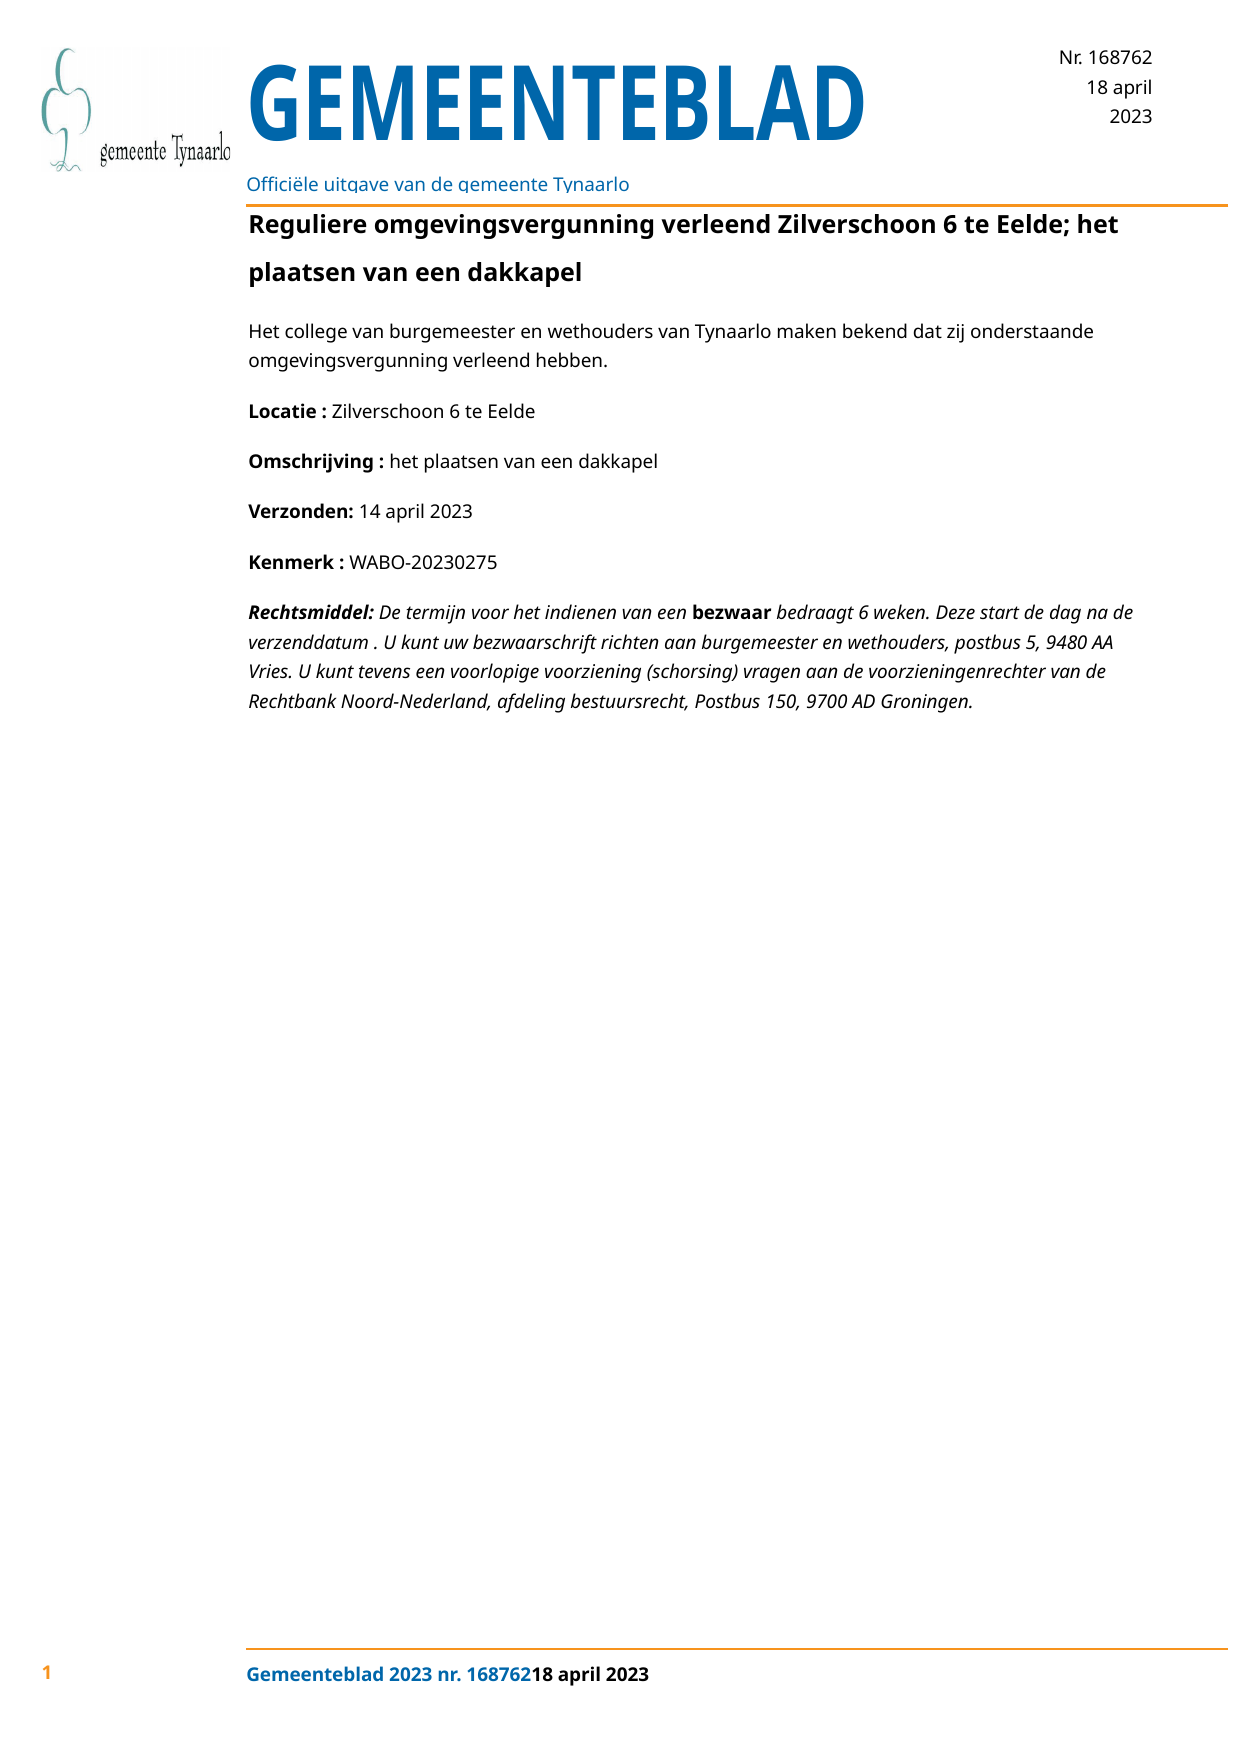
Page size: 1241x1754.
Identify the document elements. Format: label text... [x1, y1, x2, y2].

text Omschrijving : het plaatsen van een dakkapel [248, 448, 1152, 474]
text Locatie : Zilverschoon 6 te Eelde [248, 398, 1152, 424]
text Reguliere omgevingsvergunning verleend Zilverschoon 6 te Eelde; het plaatsen van een dakkapel [248, 207, 1152, 288]
text Kenmerk : WABO-20230275 [248, 549, 1152, 575]
text Rechtsmiddel: De termijn voor het indienen van een bezwaar bedraagt 6 weken. Deze start de dag na de verzenddatum . U kunt uw bezwaarschrift richten aan burgemeester en wethouders, postbus 5, 9480 AA Vries. U kunt tevens een voorlopige voorziening (schorsing) vragen aan de voorzieningenrechter van de Rechtbank Noord-Nederland, afdeling bestuursrecht, Postbus 150, 9700 AD Groningen. [248, 599, 1152, 714]
picture [41, 47, 231, 172]
text Verzonden: 14 april 2023 [248, 499, 1152, 524]
text Het college van burgemeester en wethouders van Tynaarlo maken bekend dat zij onderstaande omgevingsvergunning verleend hebben. [248, 318, 1152, 373]
